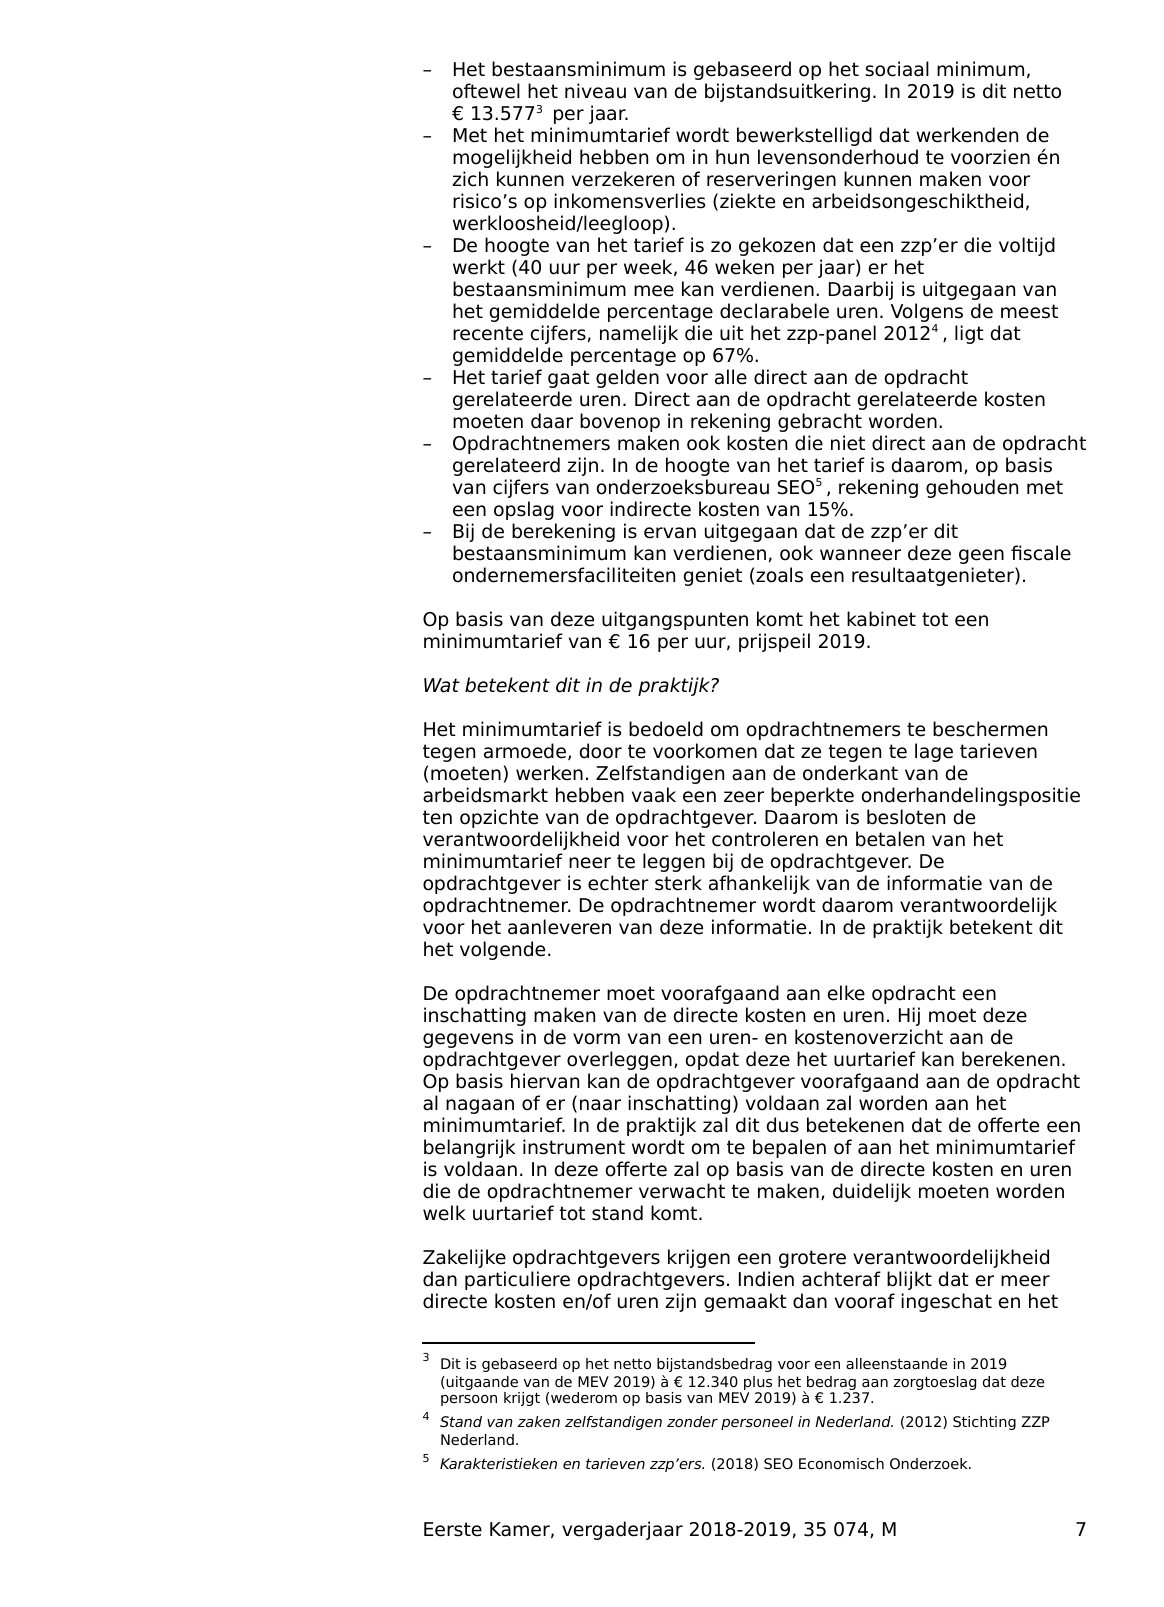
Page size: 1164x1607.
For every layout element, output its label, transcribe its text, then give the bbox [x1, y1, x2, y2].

text Dit is gebaseerd op het netto bijstandsbedrag voor een alleenstaande in 2019 (uitgaande van de MEV 2019) à € 12.340 plus het bedrag aan zorgtoeslag dat deze persoon krijgt (wederom op basis van MEV 2019) à € 1.237. [422, 1352, 1087, 1407]
text – Het bestaansminimum is gebaseerd op het sociaal minimum, oftewel het niveau van de bijstandsuitkering. In 2019 is dit netto € 13.577 per jaar. [422, 59, 1087, 125]
text Het minimumtarief is bedoeld om opdrachtnemers te beschermen tegen armoede, door te voorkomen dat ze tegen te lage tarieven (moeten) werken. Zelfstandigen aan de onderkant van de arbeidsmarkt hebben vaak een zeer beperkte onderhandelingspositie ten opzichte van de opdrachtgever. Daarom is besloten de verantwoordelijkheid voor het controleren en betalen van het minimumtarief neer te leggen bij de opdrachtgever. De opdrachtgever is echter sterk afhankelijk van de informatie van de opdrachtnemer. De opdrachtnemer wordt daarom verantwoordelijk voor het aanleveren van deze informatie. In de praktijk betekent dit het volgende. [422, 719, 1087, 961]
text Karakteristieken en tarieven zzp’ers. (2018) SEO Economisch Onderzoek. [422, 1452, 1087, 1474]
text Stand van zaken zelfstandigen zonder personeel in Nederland. (2012) Stichting ZZP Nederland. [422, 1410, 1087, 1449]
text – Bij de berekening is ervan uitgegaan dat de zzp’er dit bestaansminimum kan verdienen, ook wanneer deze geen fiscale ondernemersfaciliteiten geniet (zoals een resultaatgenieter). [422, 521, 1087, 587]
text – Met het minimumtarief wordt bewerkstelligd dat werkenden de mogelijkheid hebben om in hun levensonderhoud te voorzien én zich kunnen verzekeren of reserveringen kunnen maken voor risico’s op inkomensverlies (ziekte en arbeidsongeschiktheid, werkloosheid/leegloop). [422, 125, 1087, 235]
text De opdrachtnemer moet voorafgaand aan elke opdracht een inschatting maken van de directe kosten en uren. Hij moet deze gegevens in de vorm van een uren- en kostenoverzicht aan de opdrachtgever overleggen, opdat deze het uurtarief kan berekenen. Op basis hiervan kan de opdrachtgever voorafgaand aan de opdracht al nagaan of er (naar inschatting) voldaan zal worden aan het minimumtarief. In de praktijk zal dit dus betekenen dat de offerte een belangrijk instrument wordt om te bepalen of aan het minimumtarief is voldaan. In deze offerte zal op basis van de directe kosten en uren die de opdrachtnemer verwacht te maken, duidelijk moeten worden welk uurtarief tot stand komt. [422, 983, 1087, 1225]
text – Het tarief gaat gelden voor alle direct aan de opdracht gerelateerde uren. Direct aan de opdracht gerelateerde kosten moeten daar bovenop in rekening gebracht worden. [422, 367, 1087, 433]
text Op basis van deze uitgangspunten komt het kabinet tot een minimumtarief van € 16 per uur, prijspeil 2019. [422, 609, 1087, 653]
text – De hoogte van het tarief is zo gekozen dat een zzp’er die voltijd werkt (40 uur per week, 46 weken per jaar) er het bestaansminimum mee kan verdienen. Daarbij is uitgegaan van het gemiddelde percentage declarabele uren. Volgens de meest recente cijfers, namelijk die uit het zzp-panel 2012, ligt dat gemiddelde percentage op 67%. [422, 235, 1087, 367]
text Zakelijke opdrachtgevers krijgen een grotere verantwoordelijkheid dan particuliere opdrachtgevers. Indien achteraf blijkt dat er meer directe kosten en/of uren zijn gemaakt dan vooraf ingeschat en het [422, 1247, 1087, 1313]
text – Opdrachtnemers maken ook kosten die niet direct aan de opdracht gerelateerd zijn. In de hoogte van het tarief is daarom, op basis van cijfers van onderzoeksbureau SEO, rekening gehouden met een opslag voor indirecte kosten van 15%. [422, 433, 1087, 521]
subtitle Wat betekent dit in de praktijk? [422, 675, 1087, 697]
